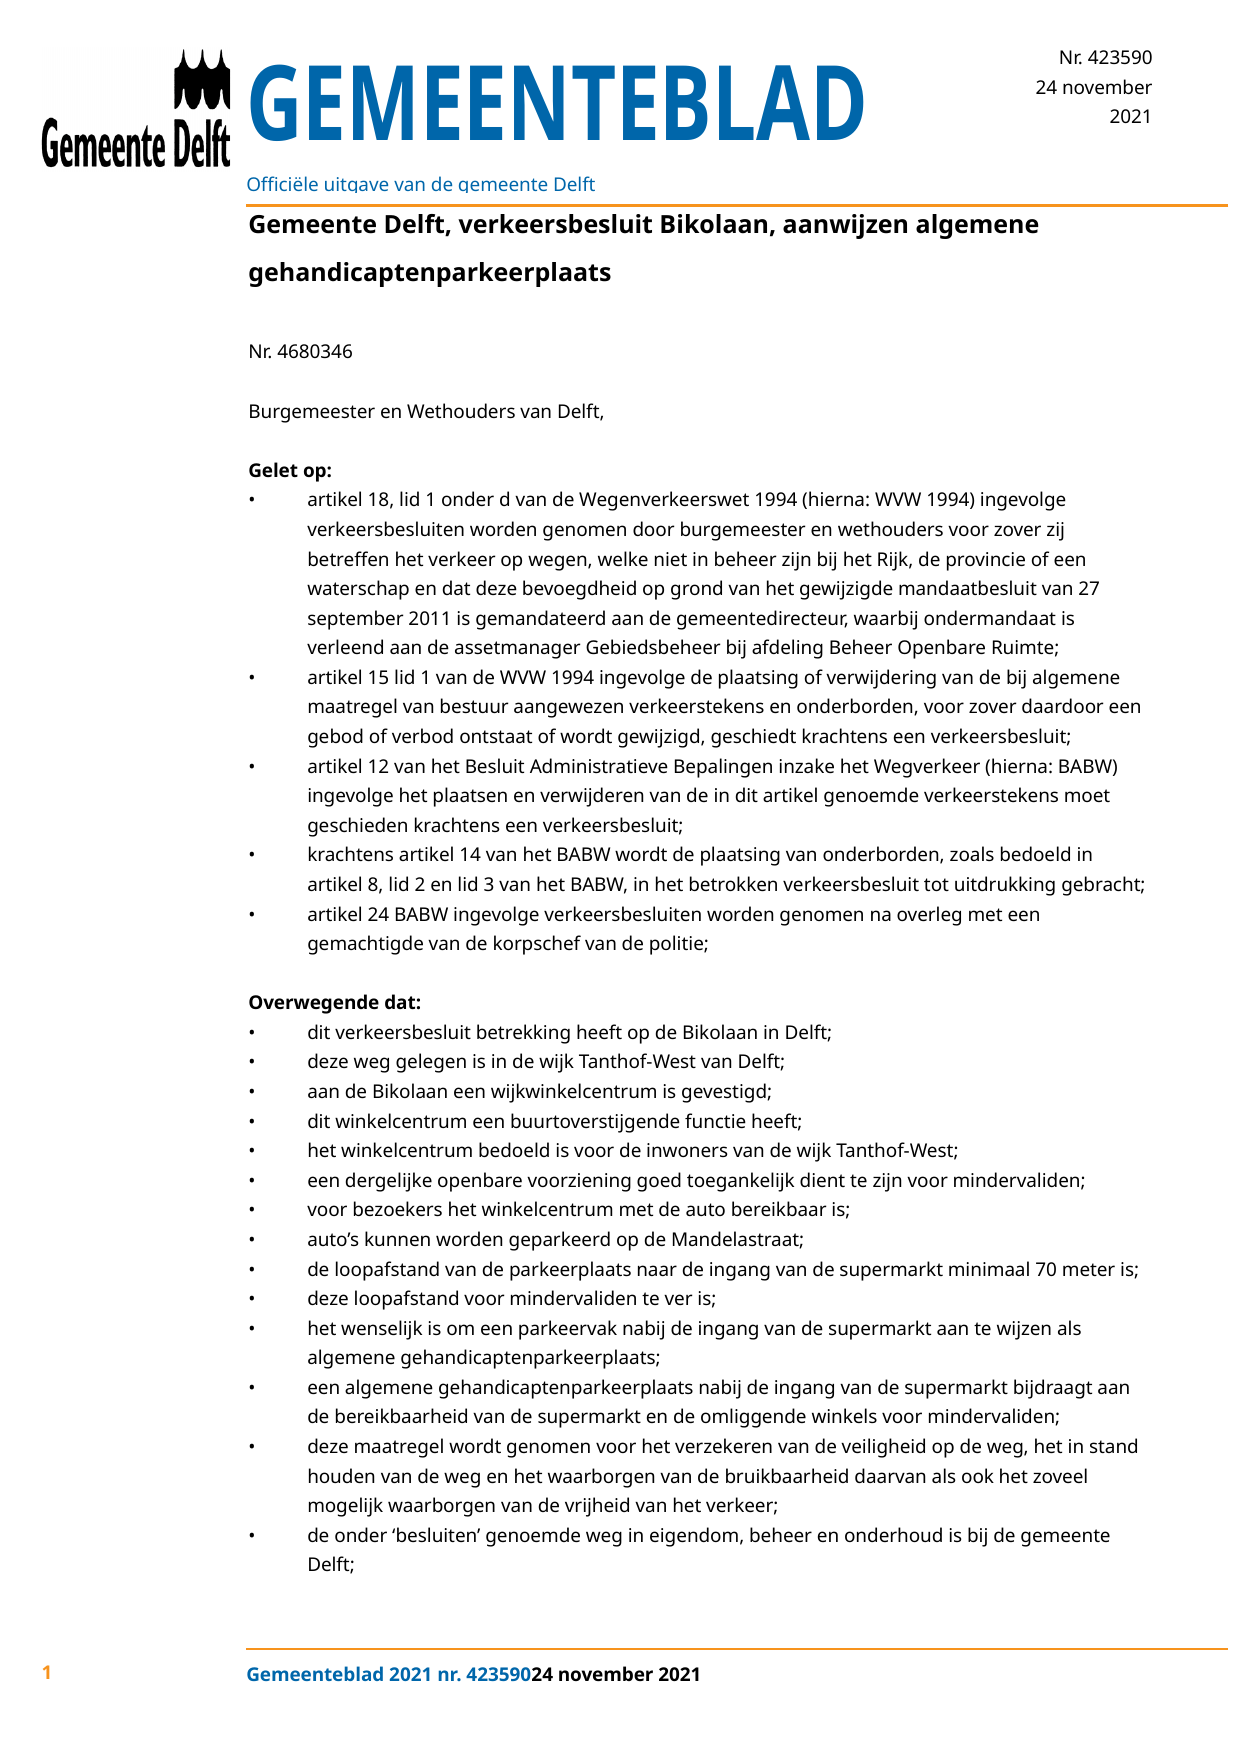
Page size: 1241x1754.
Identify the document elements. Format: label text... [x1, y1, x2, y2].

text Nr. 4680346 [248, 339, 1152, 364]
text Gelet op: [248, 457, 1152, 483]
list auto’s kunnen worden geparkeerd op de Mandelastraat; [248, 1226, 1152, 1252]
list artikel 12 van het Besluit Administratieve Bepalingen inzake het Wegverkeer (hierna: BABW) ingevolge het plaatsen en verwijderen van de in dit artikel genoemde verkeerstekens moet geschieden krachtens een verkeersbesluit; [248, 753, 1152, 838]
list voor bezoekers het winkelcentrum met de auto bereikbaar is; [248, 1197, 1152, 1222]
picture [41, 47, 231, 172]
text Overwegende dat: [248, 989, 1152, 1015]
list een dergelijke openbare voorziening goed toegankelijk dient te zijn voor mindervaliden; [248, 1167, 1152, 1193]
list de onder ‘besluiten’ genoemde weg in eigendom, beheer en onderhoud is bij de gemeente Delft; [248, 1522, 1152, 1577]
list het wenselijk is om een parkeervak nabij de ingang van de supermarkt aan te wijzen als algemene gehandicaptenparkeerplaats; [248, 1315, 1152, 1370]
list het winkelcentrum bedoeld is voor de inwoners van de wijk Tanthof-West; [248, 1137, 1152, 1163]
list artikel 24 BABW ingevolge verkeersbesluiten worden genomen na overleg met een gemachtigde van de korpschef van de politie; [248, 901, 1152, 956]
list dit winkelcentrum een buurtoverstijgende functie heeft; [248, 1108, 1152, 1133]
list aan de Bikolaan een wijkwinkelcentrum is gevestigd; [248, 1078, 1152, 1104]
list dit verkeersbesluit betrekking heeft op de Bikolaan in Delft; [248, 1019, 1152, 1045]
list artikel 18, lid 1 onder d van de Wegenverkeerswet 1994 (hierna: WVW 1994) ingevolge verkeersbesluiten worden genomen door burgemeester en wethouders voor zover zij betreffen het verkeer op wegen, welke niet in beheer zijn bij het Rijk, de provincie of een waterschap en dat deze bevoegdheid op grond van het gewijzigde mandaatbesluit van 27 september 2011 is gemandateerd aan de gemeentedirecteur, waarbij ondermandaat is verleend aan de assetmanager Gebiedsbeheer bij afdeling Beheer Openbare Ruimte; [248, 487, 1152, 660]
list deze weg gelegen is in de wijk Tanthof-West van Delft; [248, 1049, 1152, 1074]
text Burgemeester en Wethouders van Delft, [248, 398, 1152, 423]
list de loopafstand van de parkeerplaats naar de ingang van de supermarkt minimaal 70 meter is; [248, 1256, 1152, 1281]
list artikel 15 lid 1 van de WVW 1994 ingevolge de plaatsing of verwijdering van de bij algemene maatregel van bestuur aangewezen verkeerstekens en onderborden, voor zover daardoor een gebod of verbod ontstaat of wordt gewijzigd, geschiedt krachtens een verkeersbesluit; [248, 664, 1152, 749]
list krachtens artikel 14 van het BABW wordt de plaatsing van onderborden, zoals bedoeld in artikel 8, lid 2 en lid 3 van het BABW, in het betrokken verkeersbesluit tot uitdrukking gebracht; [248, 842, 1152, 897]
list deze loopafstand voor mindervaliden te ver is; [248, 1285, 1152, 1311]
text Gemeente Delft, verkeersbesluit Bikolaan, aanwijzen algemene gehandicaptenparkeerplaats [248, 207, 1152, 288]
list deze maatregel wordt genomen voor het verzekeren van de veiligheid op de weg, het in stand houden van de weg en het waarborgen van de bruikbaarheid daarvan als ook het zoveel mogelijk waarborgen van de vrijheid van het verkeer; [248, 1433, 1152, 1518]
list een algemene gehandicaptenparkeerplaats nabij de ingang van de supermarkt bijdraagt aan de bereikbaarheid van de supermarkt en de omliggende winkels voor mindervaliden; [248, 1374, 1152, 1429]
